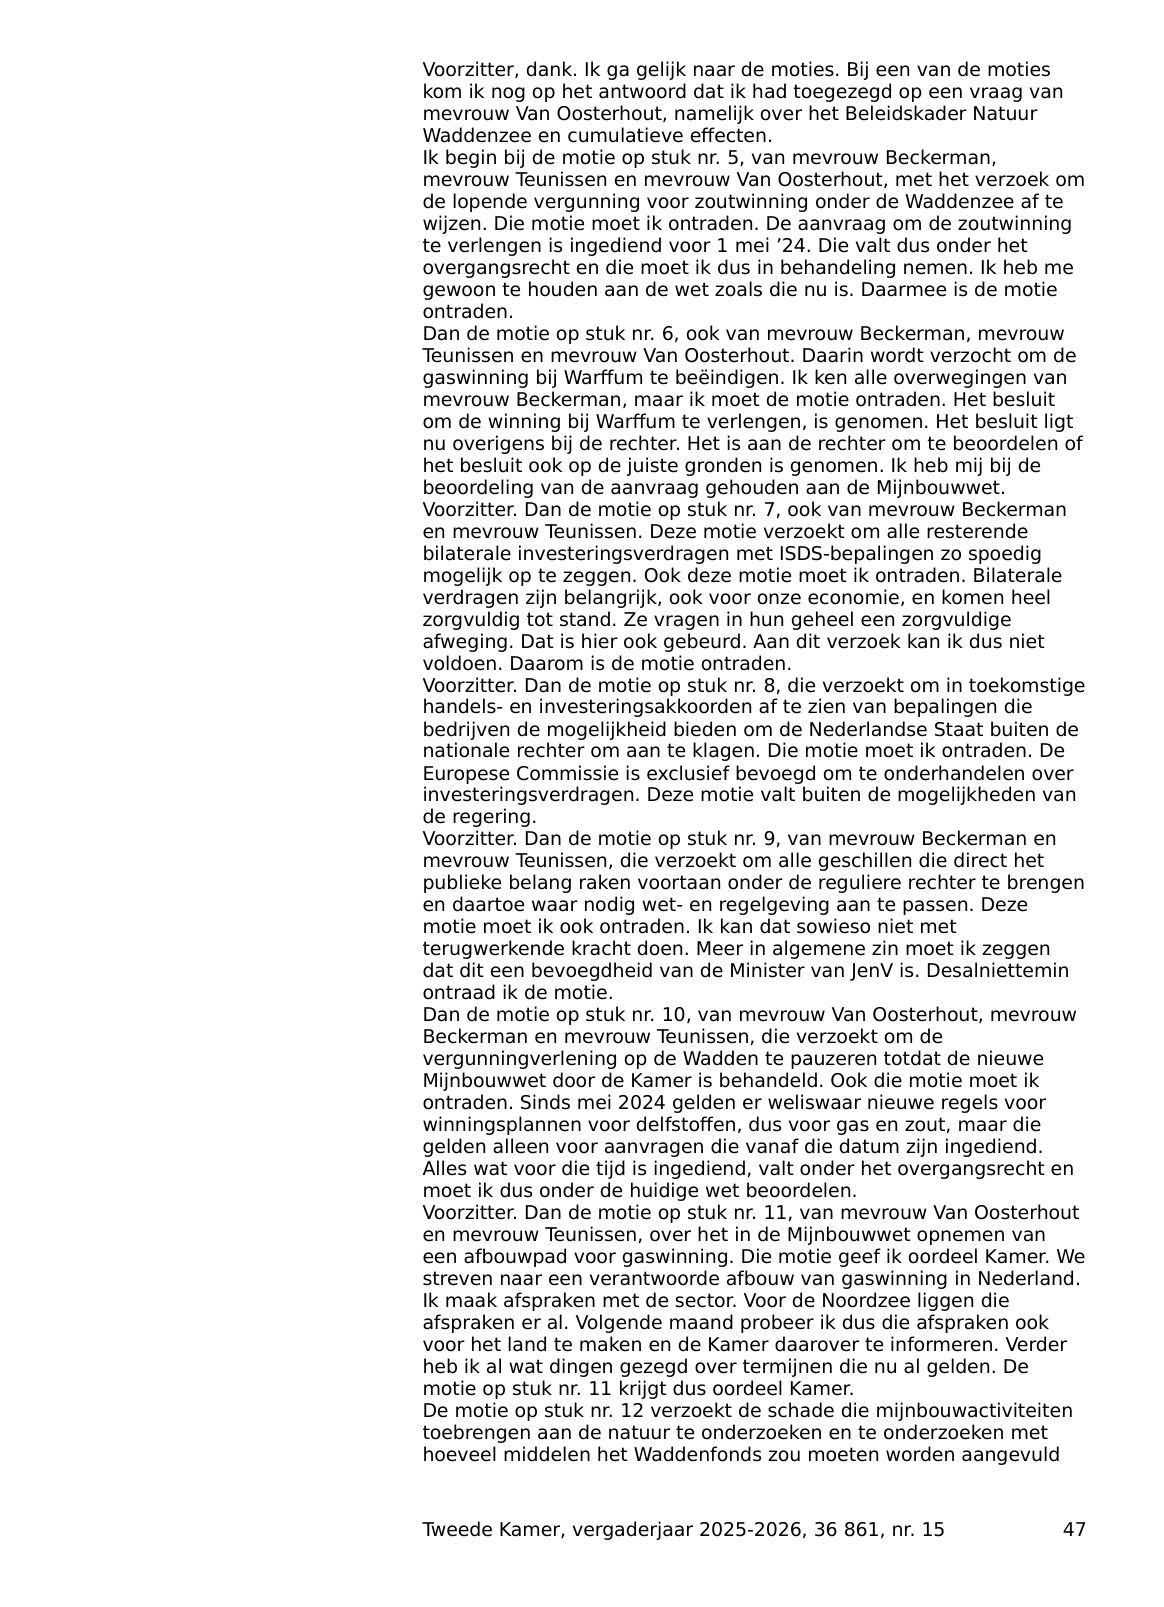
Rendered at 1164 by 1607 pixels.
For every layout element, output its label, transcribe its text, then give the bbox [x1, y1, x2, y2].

text Voorzitter. Dan de motie op stuk nr. 7, ook van mevrouw Beckerman en mevrouw Teunissen. Deze motie verzoekt om alle resterende bilaterale investeringsverdragen met ISDS-bepalingen zo spoedig mogelijk op te zeggen. Ook deze motie moet ik ontraden. Bilaterale verdragen zijn belangrijk, ook voor onze economie, en komen heel zorgvuldig tot stand. Ze vragen in hun geheel een zorgvuldige afweging. Dat is hier ook gebeurd. Aan dit verzoek kan ik dus niet voldoen. Daarom is de motie ontraden. [422, 499, 1087, 674]
text Voorzitter. Dan de motie op stuk nr. 11, van mevrouw Van Oosterhout en mevrouw Teunissen, over het in de Mijnbouwwet opnemen van een afbouwpad voor gaswinning. Die motie geef ik oordeel Kamer. We streven naar een verantwoorde afbouw van gaswinning in Nederland. Ik maak afspraken met de sector. Voor de Noordzee liggen die afspraken er al. Volgende maand probeer ik dus die afspraken ook voor het land te maken en de Kamer daarover te informeren. Verder heb ik al wat dingen gezegd over termijnen die nu al gelden. De motie op stuk nr. 11 krijgt dus oordeel Kamer. [422, 1202, 1087, 1400]
text Dan de motie op stuk nr. 10, van mevrouw Van Oosterhout, mevrouw Beckerman en mevrouw Teunissen, die verzoekt om de vergunningverlening op de Wadden te pauzeren totdat de nieuwe Mijnbouwwet door de Kamer is behandeld. Ook die motie moet ik ontraden. Sinds mei 2024 gelden er weliswaar nieuwe regels voor winningsplannen voor delfstoffen, dus voor gas en zout, maar die gelden alleen voor aanvragen die vanaf die datum zijn ingediend. Alles wat voor die tijd is ingediend, valt onder het overgangsrecht en moet ik dus onder de huidige wet beoordelen. [422, 1004, 1087, 1202]
text Dan de motie op stuk nr. 6, ook van mevrouw Beckerman, mevrouw Teunissen en mevrouw Van Oosterhout. Daarin wordt verzocht om de gaswinning bij Warffum te beëindigen. Ik ken alle overwegingen van mevrouw Beckerman, maar ik moet de motie ontraden. Het besluit om de winning bij Warffum te verlengen, is genomen. Het besluit ligt nu overigens bij de rechter. Het is aan de rechter om te beoordelen of het besluit ook op de juiste gronden is genomen. Ik heb mij bij de beoordeling van de aanvraag gehouden aan de Mijnbouwwet. [422, 323, 1087, 499]
text De motie op stuk nr. 12 verzoekt de schade die mijnbouwactiviteiten toebrengen aan de natuur te onderzoeken en te onderzoeken met hoeveel middelen het Waddenfonds zou moeten worden aangevuld [422, 1400, 1087, 1466]
text Voorzitter. Dan de motie op stuk nr. 9, van mevrouw Beckerman en mevrouw Teunissen, die verzoekt om alle geschillen die direct het publieke belang raken voortaan onder de reguliere rechter te brengen en daartoe waar nodig wet- en regelgeving aan te passen. Deze motie moet ik ook ontraden. Ik kan dat sowieso niet met terugwerkende kracht doen. Meer in algemene zin moet ik zeggen dat dit een bevoegdheid van de Minister van JenV is. Desalniettemin ontraad ik de motie. [422, 828, 1087, 1004]
text Voorzitter, dank. Ik ga gelijk naar de moties. Bij een van de moties kom ik nog op het antwoord dat ik had toegezegd op een vraag van mevrouw Van Oosterhout, namelijk over het Beleidskader Natuur Waddenzee en cumulatieve effecten. [422, 59, 1087, 147]
text Ik begin bij de motie op stuk nr. 5, van mevrouw Beckerman, mevrouw Teunissen en mevrouw Van Oosterhout, met het verzoek om de lopende vergunning voor zoutwinning onder de Waddenzee af te wijzen. Die motie moet ik ontraden. De aanvraag om de zoutwinning te verlengen is ingediend voor 1 mei ’24. Die valt dus onder het overgangsrecht en die moet ik dus in behandeling nemen. Ik heb me gewoon te houden aan de wet zoals die nu is. Daarmee is de motie ontraden. [422, 147, 1087, 323]
text Voorzitter. Dan de motie op stuk nr. 8, die verzoekt om in toekomstige handels- en investeringsakkoorden af te zien van bepalingen die bedrijven de mogelijkheid bieden om de Nederlandse Staat buiten de nationale rechter om aan te klagen. Die motie moet ik ontraden. De Europese Commissie is exclusief bevoegd om te onderhandelen over investeringsverdragen. Deze motie valt buiten de mogelijkheden van de regering. [422, 674, 1087, 828]
